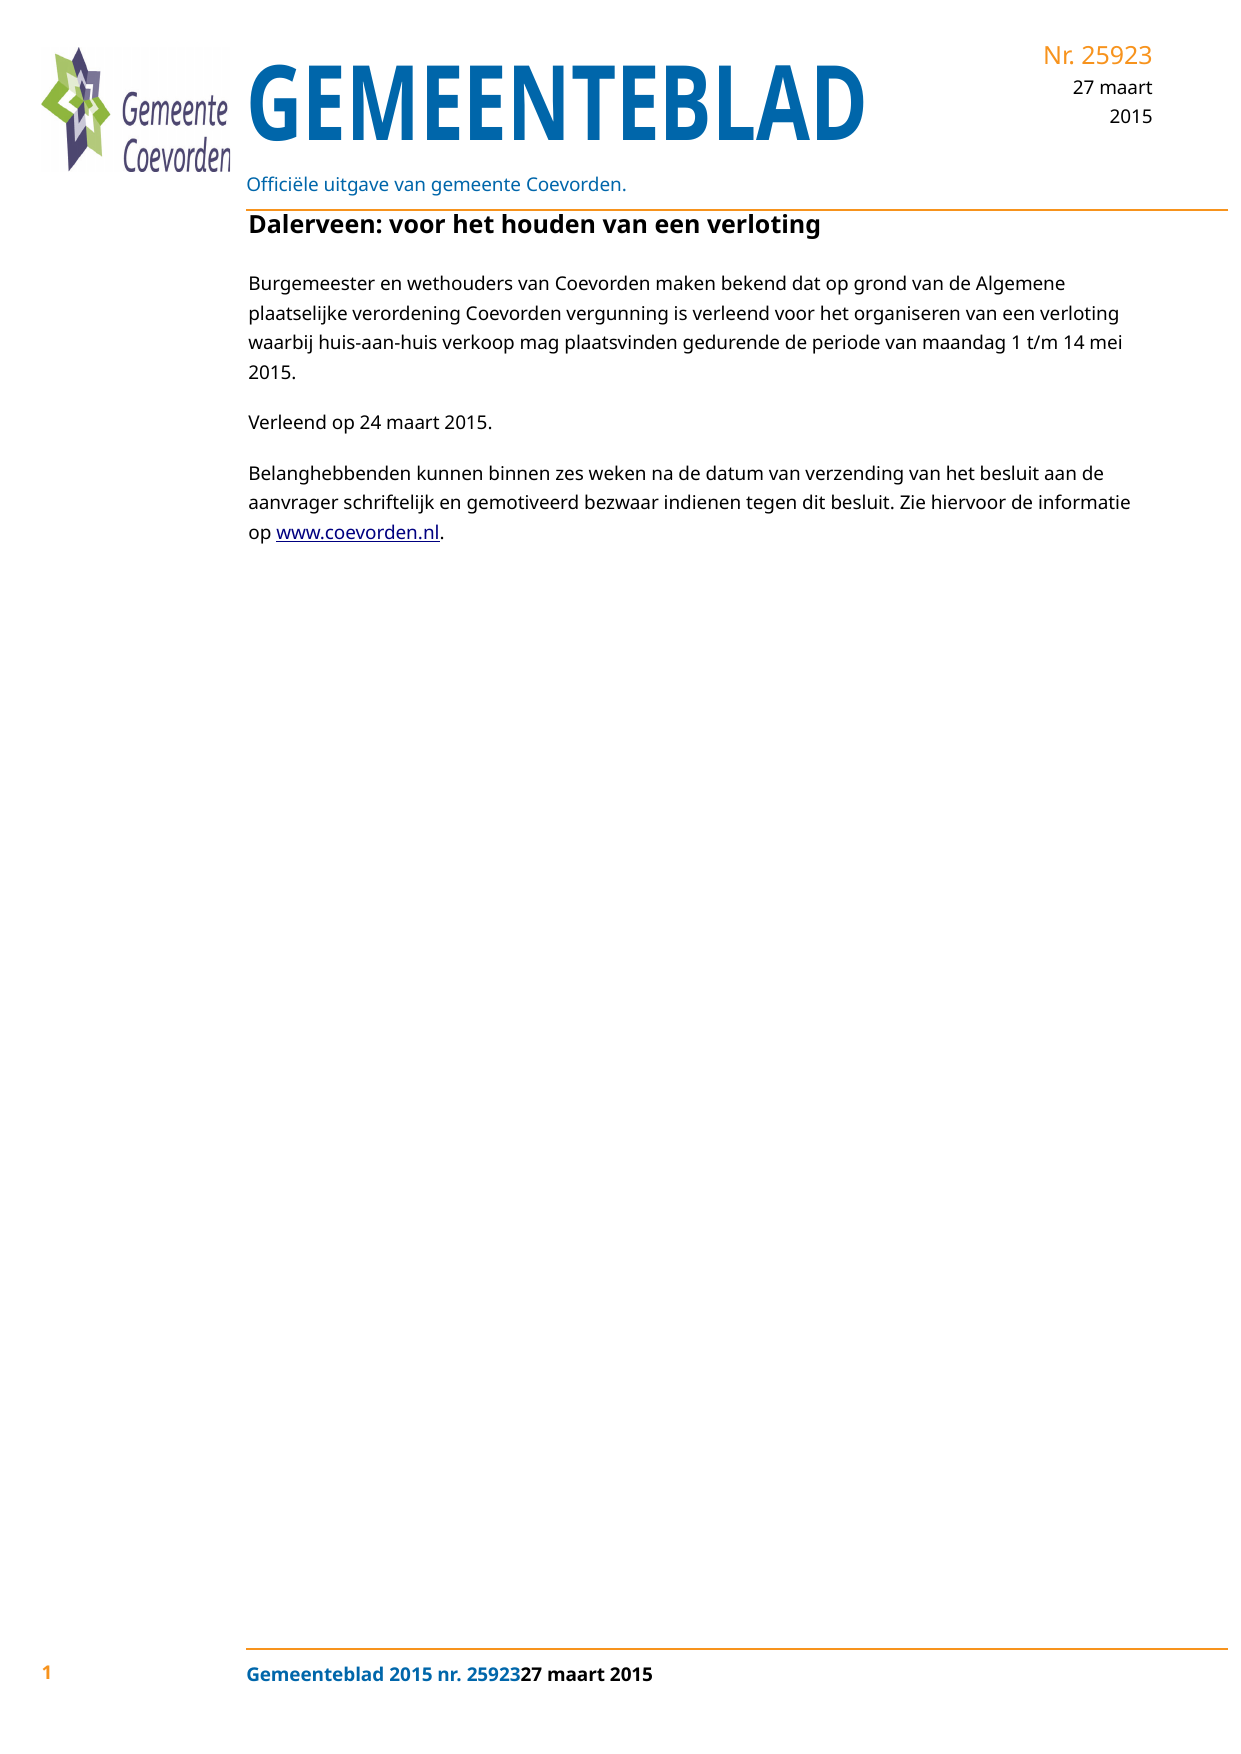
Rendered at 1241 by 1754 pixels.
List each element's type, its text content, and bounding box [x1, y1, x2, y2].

text Dalerveen: voor het houden van een verloting [248, 211, 1152, 241]
text Belanghebbenden kunnen binnen zes weken na de datum van verzending van het besluit aan de aanvrager schriftelijk en gemotiveerd bezwaar indienen tegen dit besluit. Zie hiervoor de informatie op www.coevorden.nl. [248, 460, 1152, 545]
picture [41, 47, 231, 172]
text Verleend op 24 maart 2015. [248, 409, 1152, 435]
text Burgemeester en wethouders van Coevorden maken bekend dat op grond van de Algemene plaatselijke verordening Coevorden vergunning is verleend voor het organiseren van een verloting waarbij huis-aan-huis verkoop mag plaatsvinden gedurende de periode van maandag 1 t/m 14 mei 2015. [248, 270, 1152, 385]
